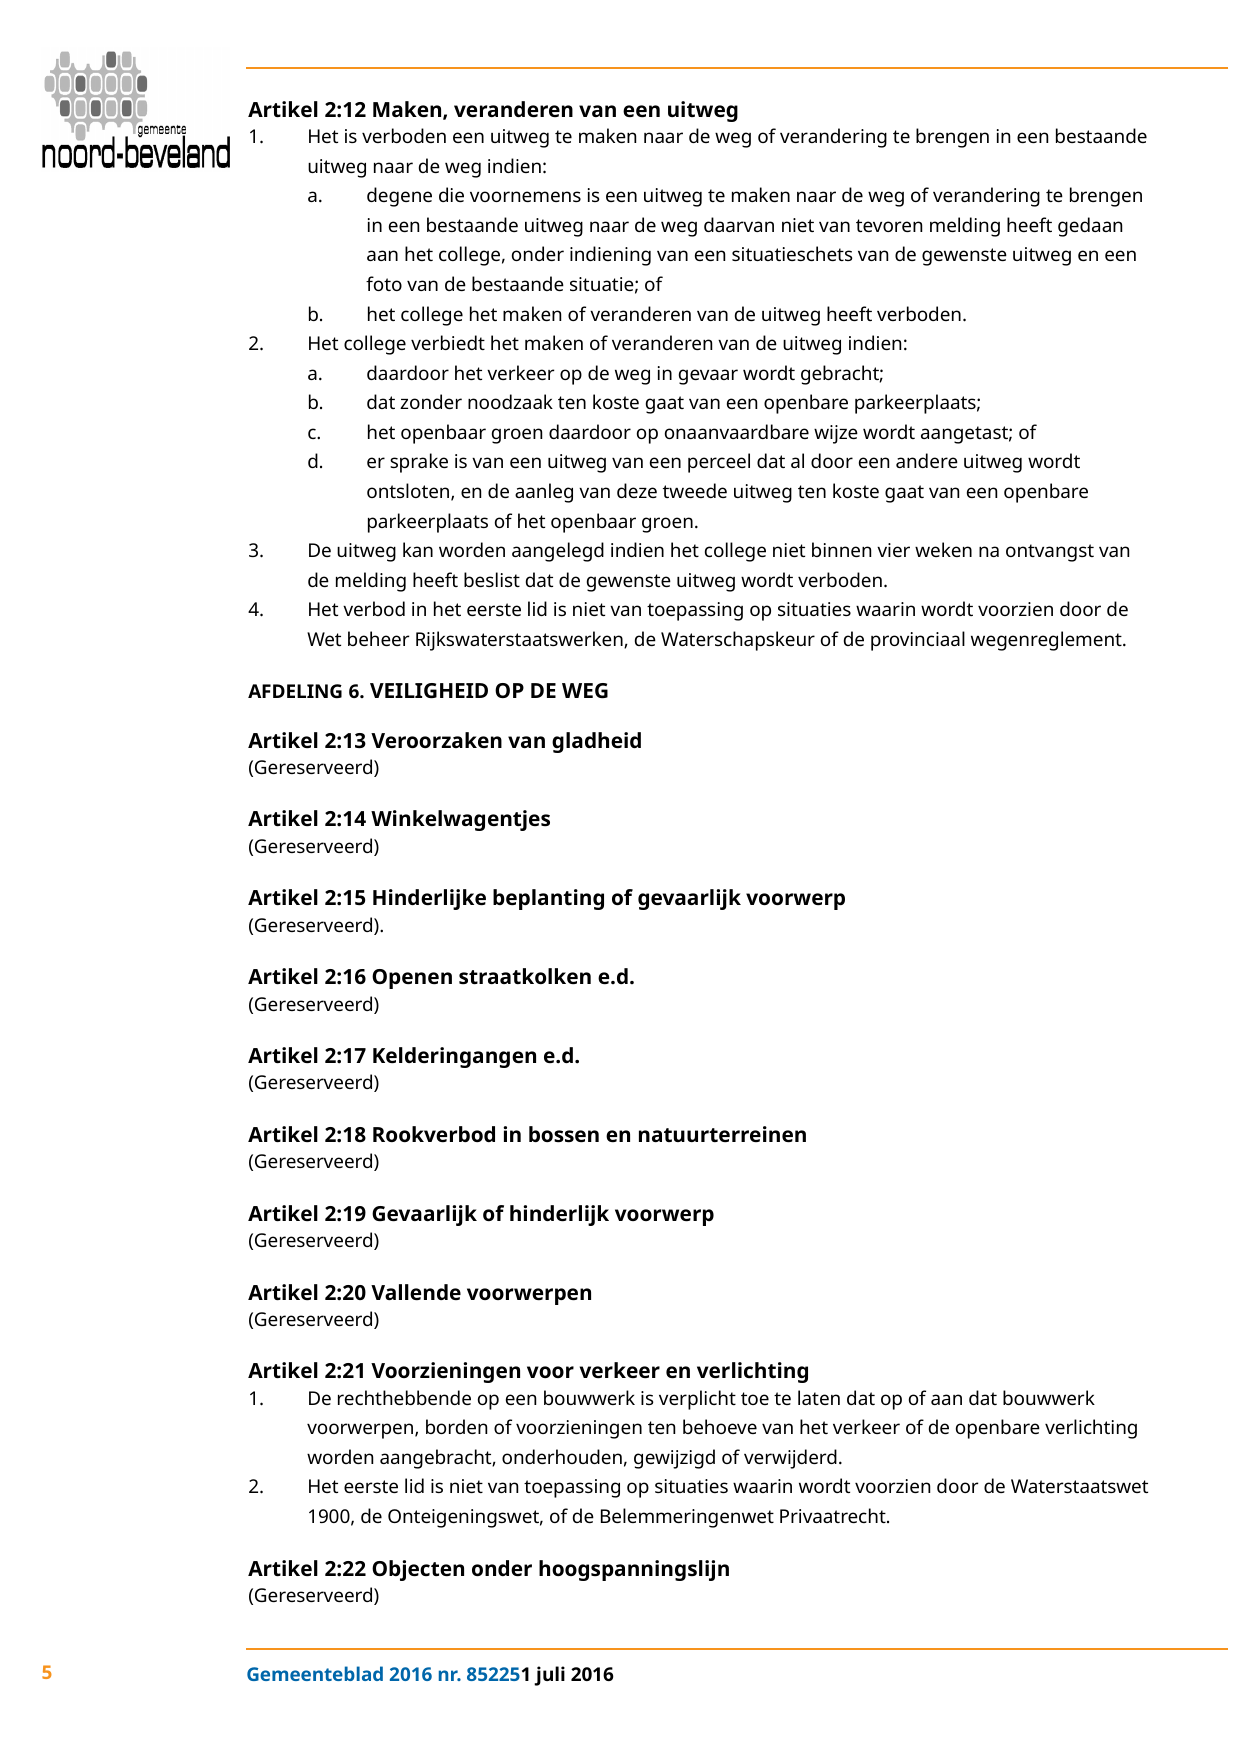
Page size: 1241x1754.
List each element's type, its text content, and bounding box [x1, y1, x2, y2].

text AFDELING 6. VEILIGHEID OP DE WEG [248, 676, 1152, 705]
text (Gereserveerd) [248, 1582, 1152, 1608]
text (Gereserveerd) [248, 1148, 1152, 1174]
text (Gereserveerd) [248, 833, 1152, 859]
list degene die voornemens is een uitweg te maken naar de weg of verandering te brengen in een bestaande uitweg naar de weg daarvan niet van tevoren melding heeft gedaan aan het college, onder indiening van een situatieschets van de gewenste uitweg en een foto van de bestaande situatie; of [307, 182, 1152, 297]
text Artikel 2:15 Hinderlijke beplanting of gevaarlijk voorwerp [248, 883, 1152, 912]
list er sprake is van een uitweg van een perceel dat al door een andere uitweg wordt ontsloten, en de aanleg van deze tweede uitweg ten koste gaat van een openbare parkeerplaats of het openbaar groen. [307, 449, 1152, 533]
text (Gereserveerd). [248, 912, 1152, 938]
text (Gereserveerd) [248, 1227, 1152, 1253]
list Het college verbiedt het maken of veranderen van de uitweg indien: [248, 330, 1152, 356]
list De rechthebbende op een bouwwerk is verplicht toe te laten dat op of aan dat bouwwerk voorwerpen, borden of voorzieningen ten behoeve van het verkeer of de openbare verlichting worden aangebracht, onderhouden, gewijzigd of verwijderd. [248, 1385, 1152, 1470]
list Het eerste lid is niet van toepassing op situaties waarin wordt voorzien door de Waterstaatswet 1900, de Onteigeningswet, of de Belemmeringenwet Privaatrecht. [248, 1474, 1152, 1529]
list De uitweg kan worden aangelegd indien het college niet binnen vier weken na ontvangst van de melding heeft beslist dat de gewenste uitweg wordt verboden. [248, 537, 1152, 593]
text Artikel 2:22 Objecten onder hoogspanningslijn [248, 1554, 1152, 1582]
text Artikel 2:20 Vallende voorwerpen [248, 1278, 1152, 1306]
text (Gereserveerd) [248, 1069, 1152, 1095]
list Het verbod in het eerste lid is niet van toepassing op situaties waarin wordt voorzien door de Wet beheer Rijkswaterstaatswerken, de Waterschapskeur of de provinciaal wegenreglement. [248, 597, 1152, 652]
text Artikel 2:19 Gevaarlijk of hinderlijk voorwerp [248, 1199, 1152, 1227]
text Artikel 2:12 Maken, veranderen van een uitweg [248, 95, 1152, 123]
text (Gereserveerd) [248, 1306, 1152, 1332]
picture [41, 47, 231, 172]
text Artikel 2:14 Winkelwagentjes [248, 804, 1152, 833]
list het college het maken of veranderen van de uitweg heeft verboden. [307, 301, 1152, 326]
text Artikel 2:17 Kelderingangen e.d. [248, 1041, 1152, 1069]
list Het is verboden een uitweg te maken naar de weg of verandering te brengen in een bestaande uitweg naar de weg indien: [248, 123, 1152, 178]
text Artikel 2:18 Rookverbod in bossen en natuurterreinen [248, 1120, 1152, 1148]
list daardoor het verkeer op de weg in gevaar wordt gebracht; [307, 360, 1152, 386]
text (Gereserveerd) [248, 991, 1152, 1016]
list dat zonder noodzaak ten koste gaat van een openbare parkeerplaats; [307, 389, 1152, 415]
text Artikel 2:16 Openen straatkolken e.d. [248, 962, 1152, 991]
text (Gereserveerd) [248, 754, 1152, 780]
text Artikel 2:13 Veroorzaken van gladheid [248, 726, 1152, 754]
list het openbaar groen daardoor op onaanvaardbare wijze wordt aangetast; of [307, 419, 1152, 445]
text Artikel 2:21 Voorzieningen voor verkeer en verlichting [248, 1357, 1152, 1385]
